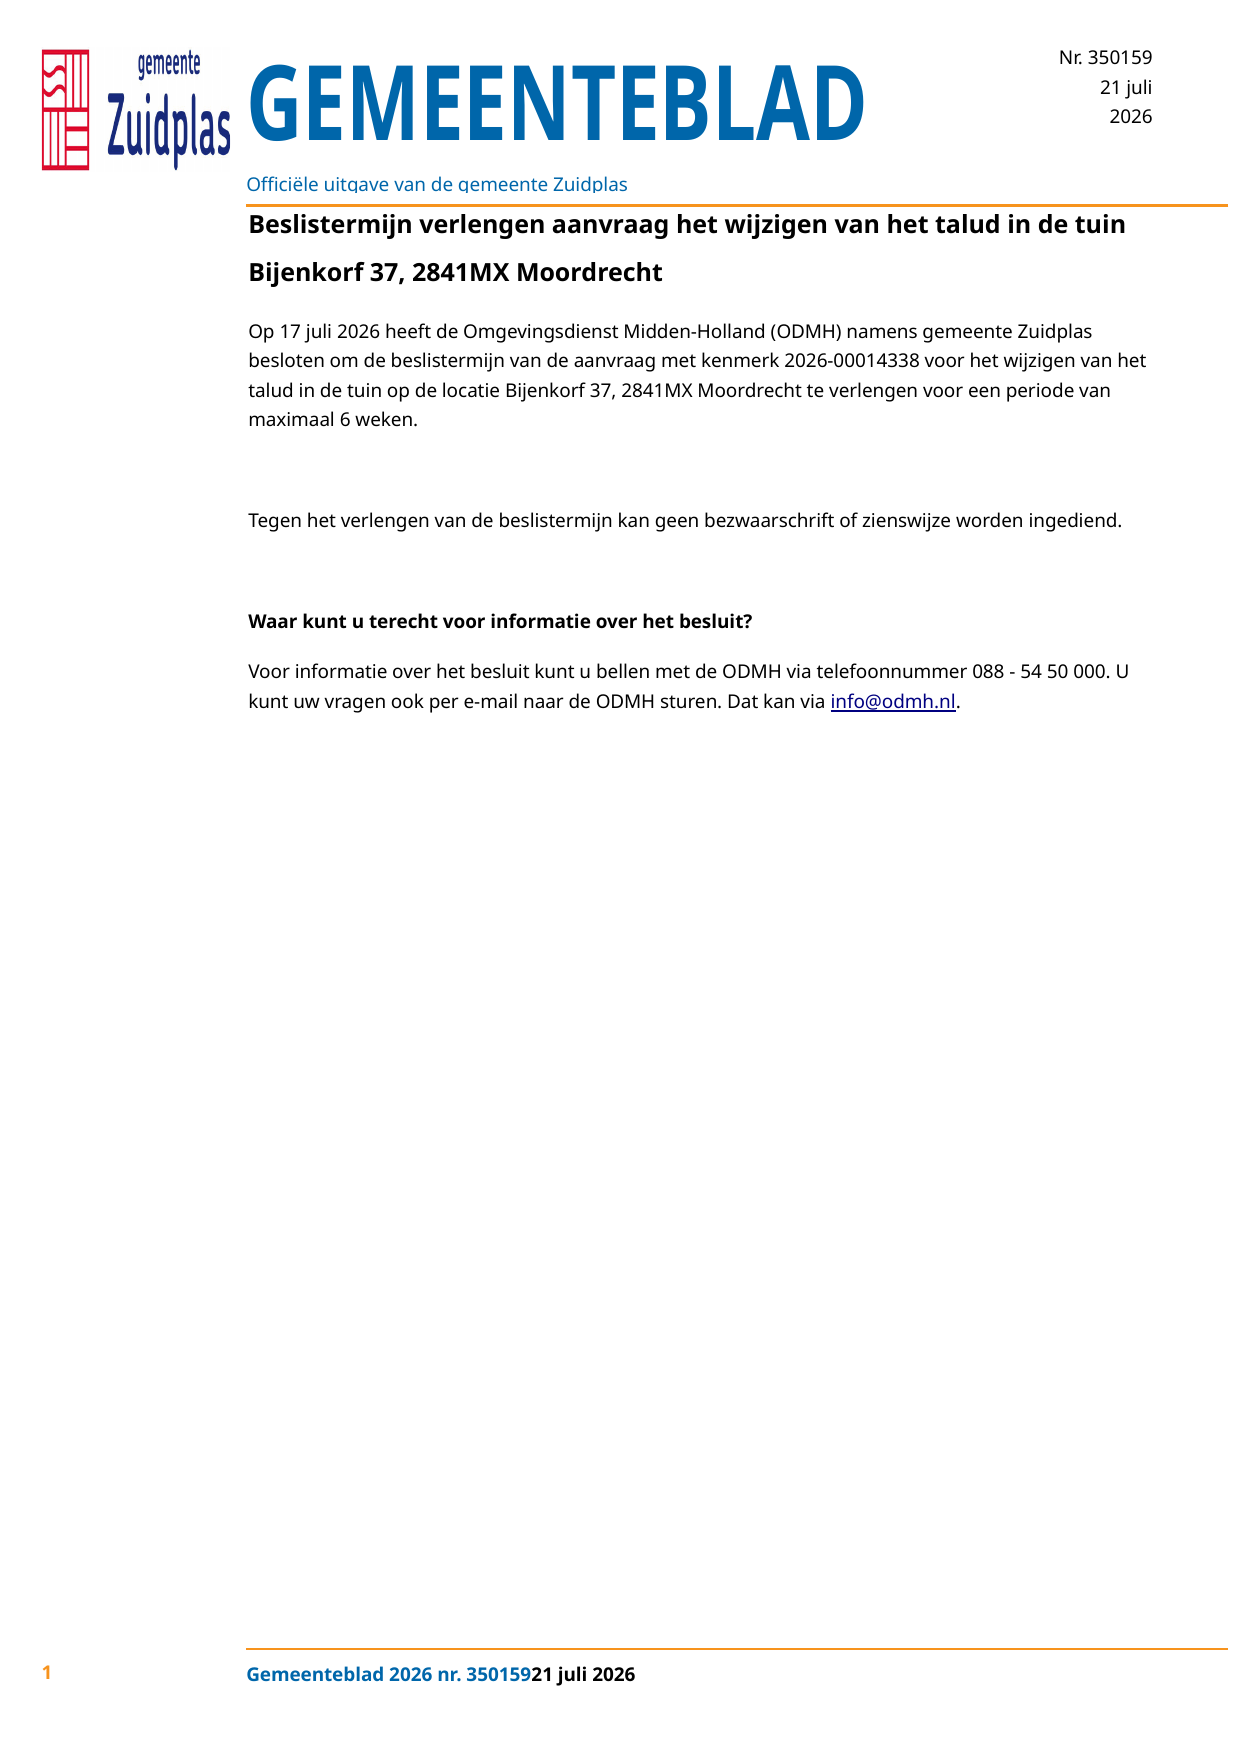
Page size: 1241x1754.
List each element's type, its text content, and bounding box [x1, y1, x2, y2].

text Waar kunt u terecht voor informatie over het besluit? [248, 608, 1152, 634]
text Tegen het verlengen van de beslistermijn kan geen bezwaarschrift of zienswijze worden ingediend. [248, 507, 1152, 533]
picture [41, 47, 231, 172]
text Op 17 juli 2026 heeft de Omgevingsdienst Midden-Holland (ODMH) namens gemeente Zuidplas besloten om de beslistermijn van de aanvraag met kenmerk 2026-00014338 voor het wijzigen van het talud in de tuin op de locatie Bijenkorf 37, 2841MX Moordrecht te verlengen voor een periode van maximaal 6 weken. [248, 318, 1152, 432]
text Beslistermijn verlengen aanvraag het wijzigen van het talud in de tuin Bijenkorf 37, 2841MX Moordrecht [248, 207, 1152, 288]
text Voor informatie over het besluit kunt u bellen met de ODMH via telefoonnummer 088 - 54 50 000. U kunt uw vragen ook per e-mail naar de ODMH sturen. Dat kan via info@odmh.nl. [248, 659, 1152, 714]
